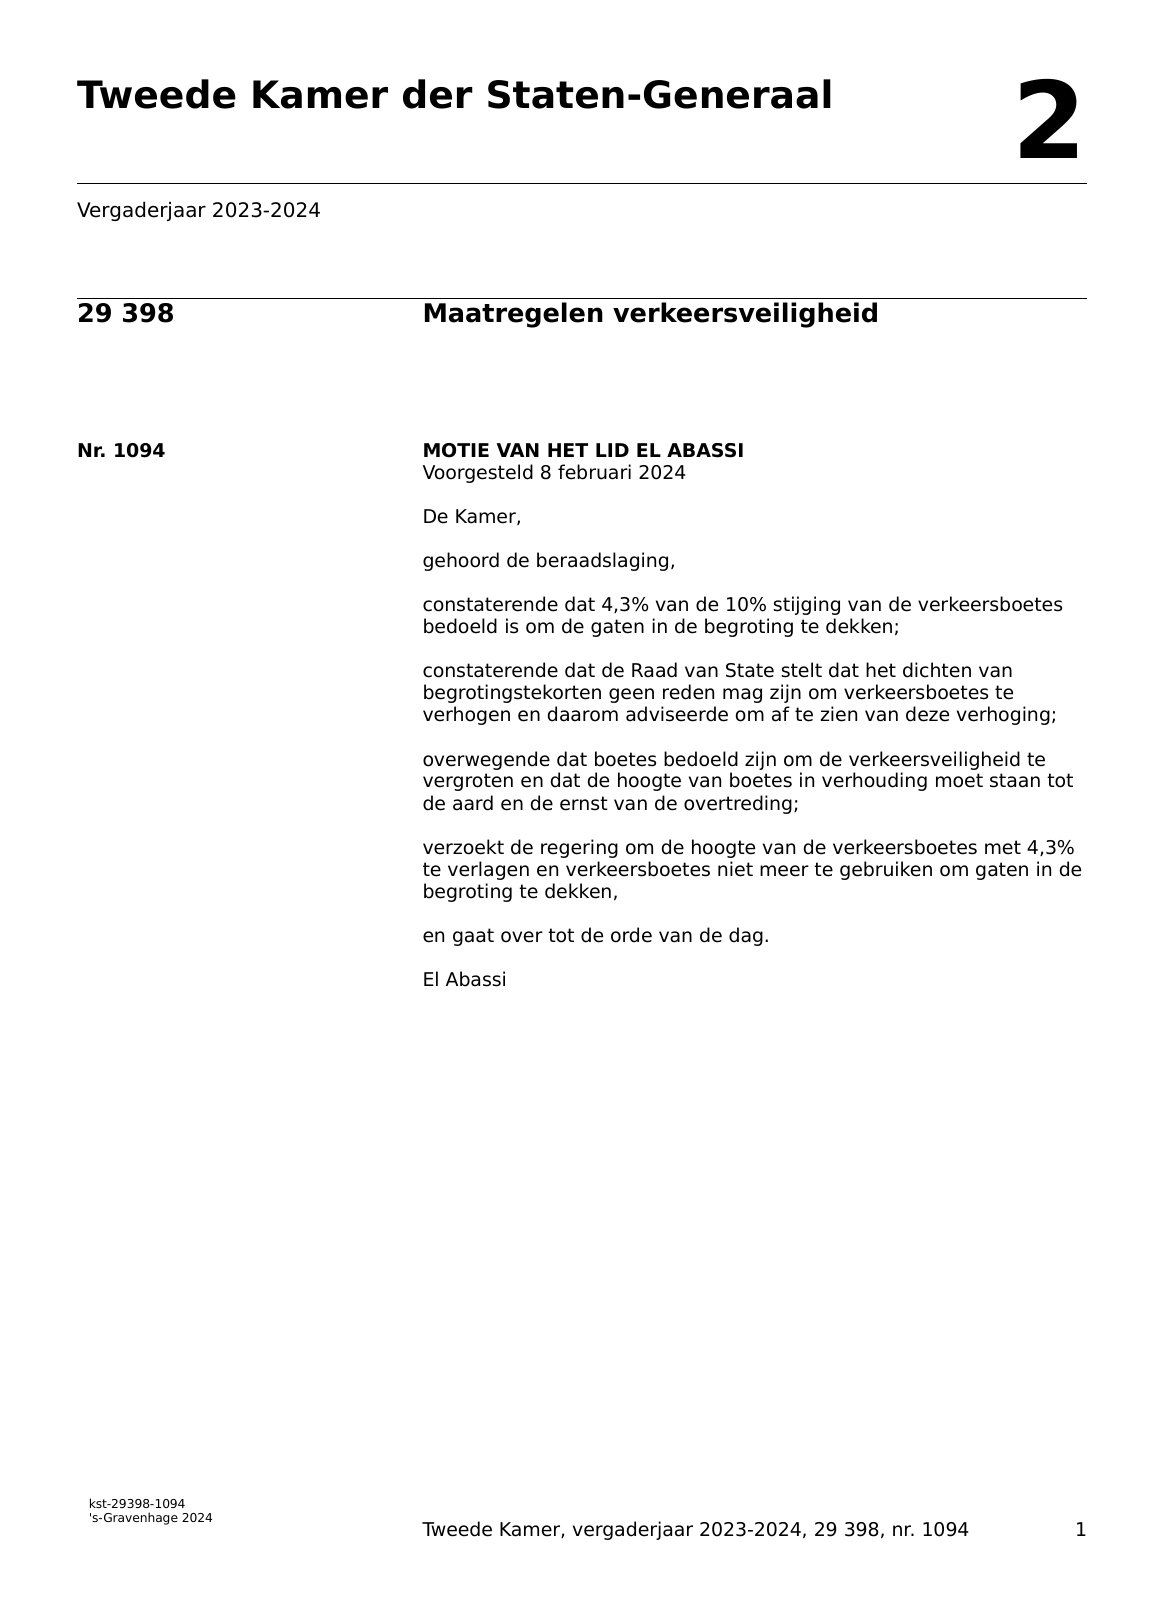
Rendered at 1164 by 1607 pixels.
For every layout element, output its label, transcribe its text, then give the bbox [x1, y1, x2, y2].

text gehoord de beraadslaging, [422, 550, 1087, 572]
text en gaat over tot de orde van de dag. [422, 925, 1087, 947]
text kst-29398-1094 [88, 1497, 323, 1511]
table_header Tweede Kamer der Staten-Generaal [77, 59, 886, 183]
table_cell Vergaderjaar 2023-2024 [77, 184, 1087, 298]
text overwegende dat boetes bedoeld zijn om de verkeersveiligheid te vergroten en dat de hoogte van boetes in verhouding moet staan tot de aard en de ernst van de overtreding; [422, 748, 1087, 814]
text constaterende dat 4,3% van de 10% stijging van de verkeersboetes bedoeld is om de gaten in de begroting te dekken; [422, 594, 1087, 638]
text 's-Gravenhage 2024 [88, 1511, 323, 1525]
text constaterende dat de Raad van State stelt dat het dichten van begrotingstekorten geen reden mag zijn om verkeersboetes te verhogen en daarom adviseerde om af te zien van deze verhoging; [422, 660, 1087, 726]
subtitle 29 398 Maatregelen verkeersveiligheid [77, 299, 1087, 329]
subtitle Nr. 1094 MOTIE VAN HET LID EL ABASSI [77, 440, 1087, 462]
text Voorgesteld 8 februari 2024 [422, 462, 1087, 484]
table_header 2 [886, 59, 1087, 183]
text El Abassi [422, 969, 1087, 991]
text verzoekt de regering om de hoogte van de verkeersboetes met 4,3% te verlagen en verkeersboetes niet meer te gebruiken om gaten in de begroting te dekken, [422, 837, 1087, 902]
text De Kamer, [422, 506, 1087, 528]
